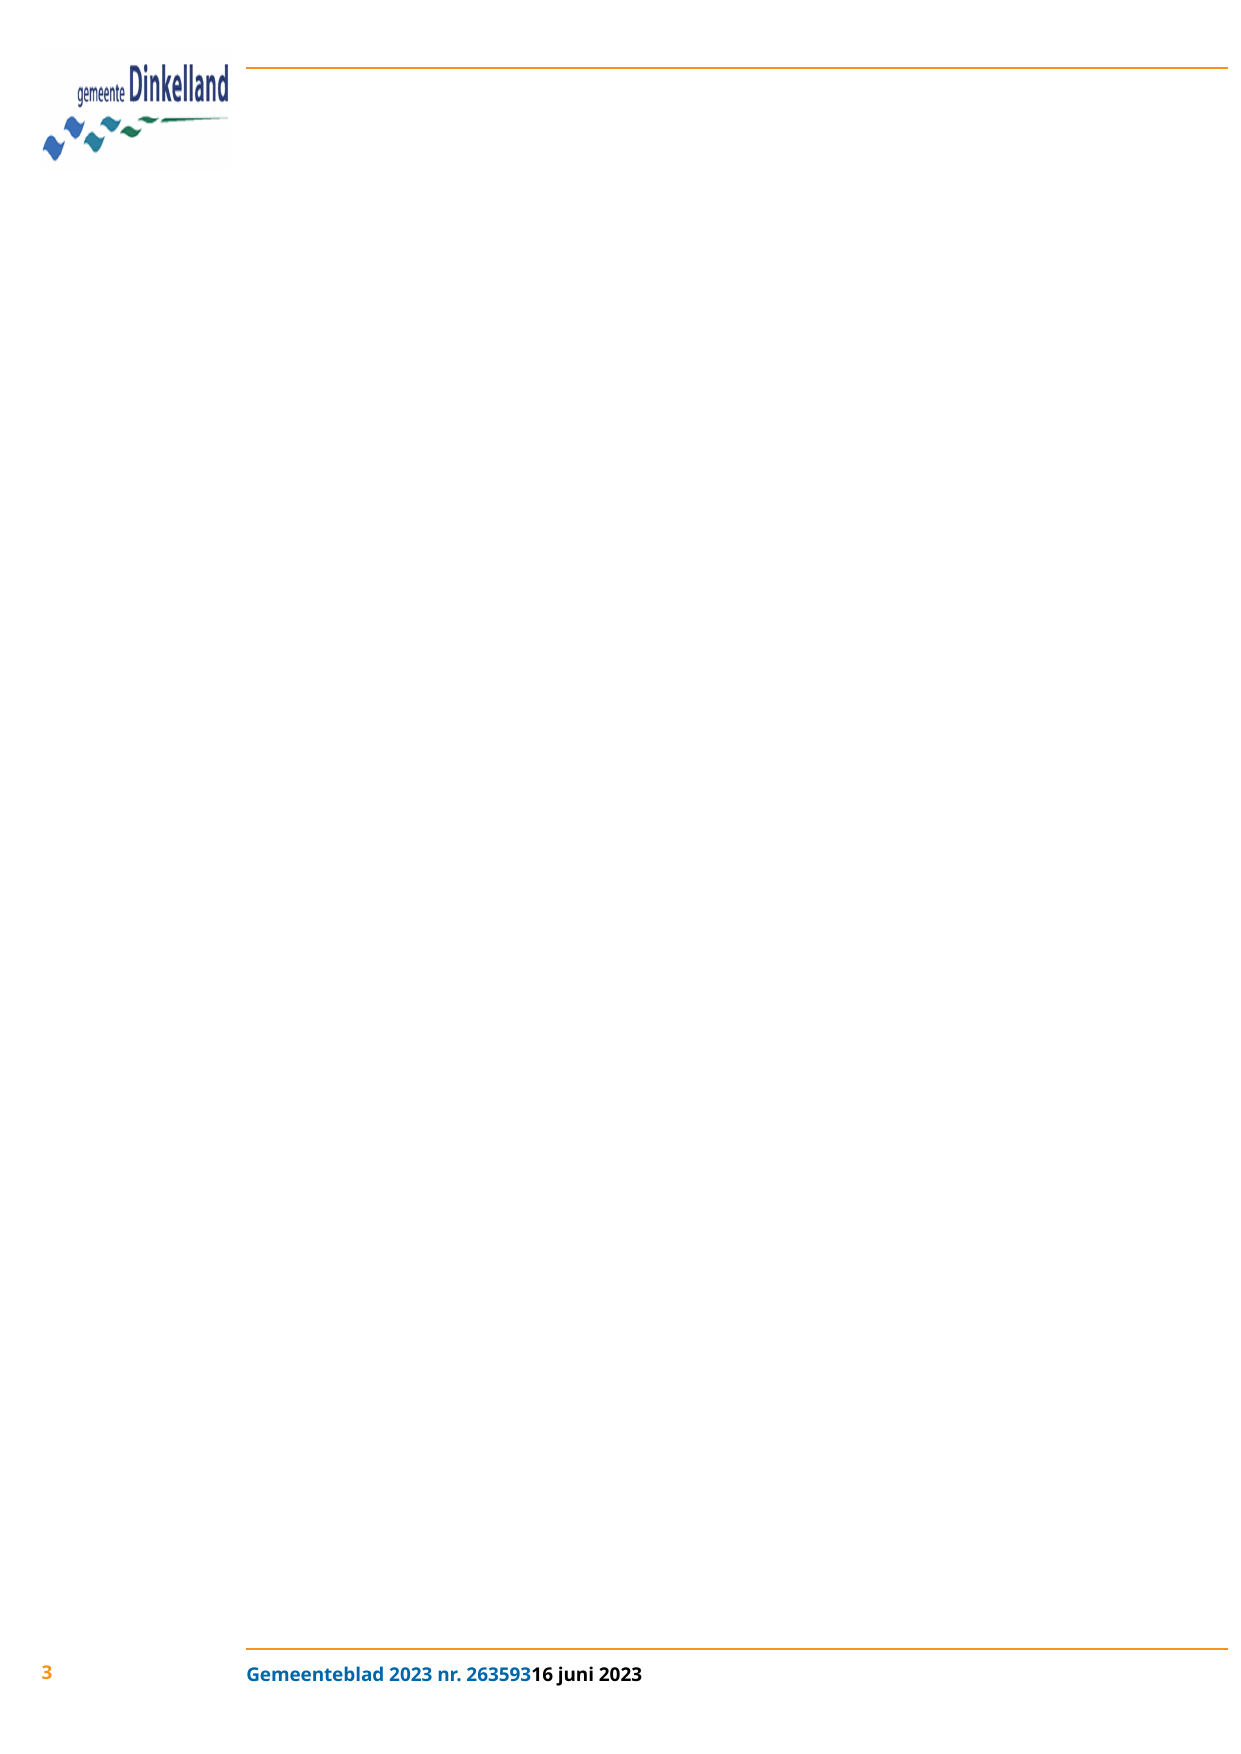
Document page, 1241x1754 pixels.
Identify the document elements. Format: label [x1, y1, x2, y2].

picture [41, 47, 231, 172]
